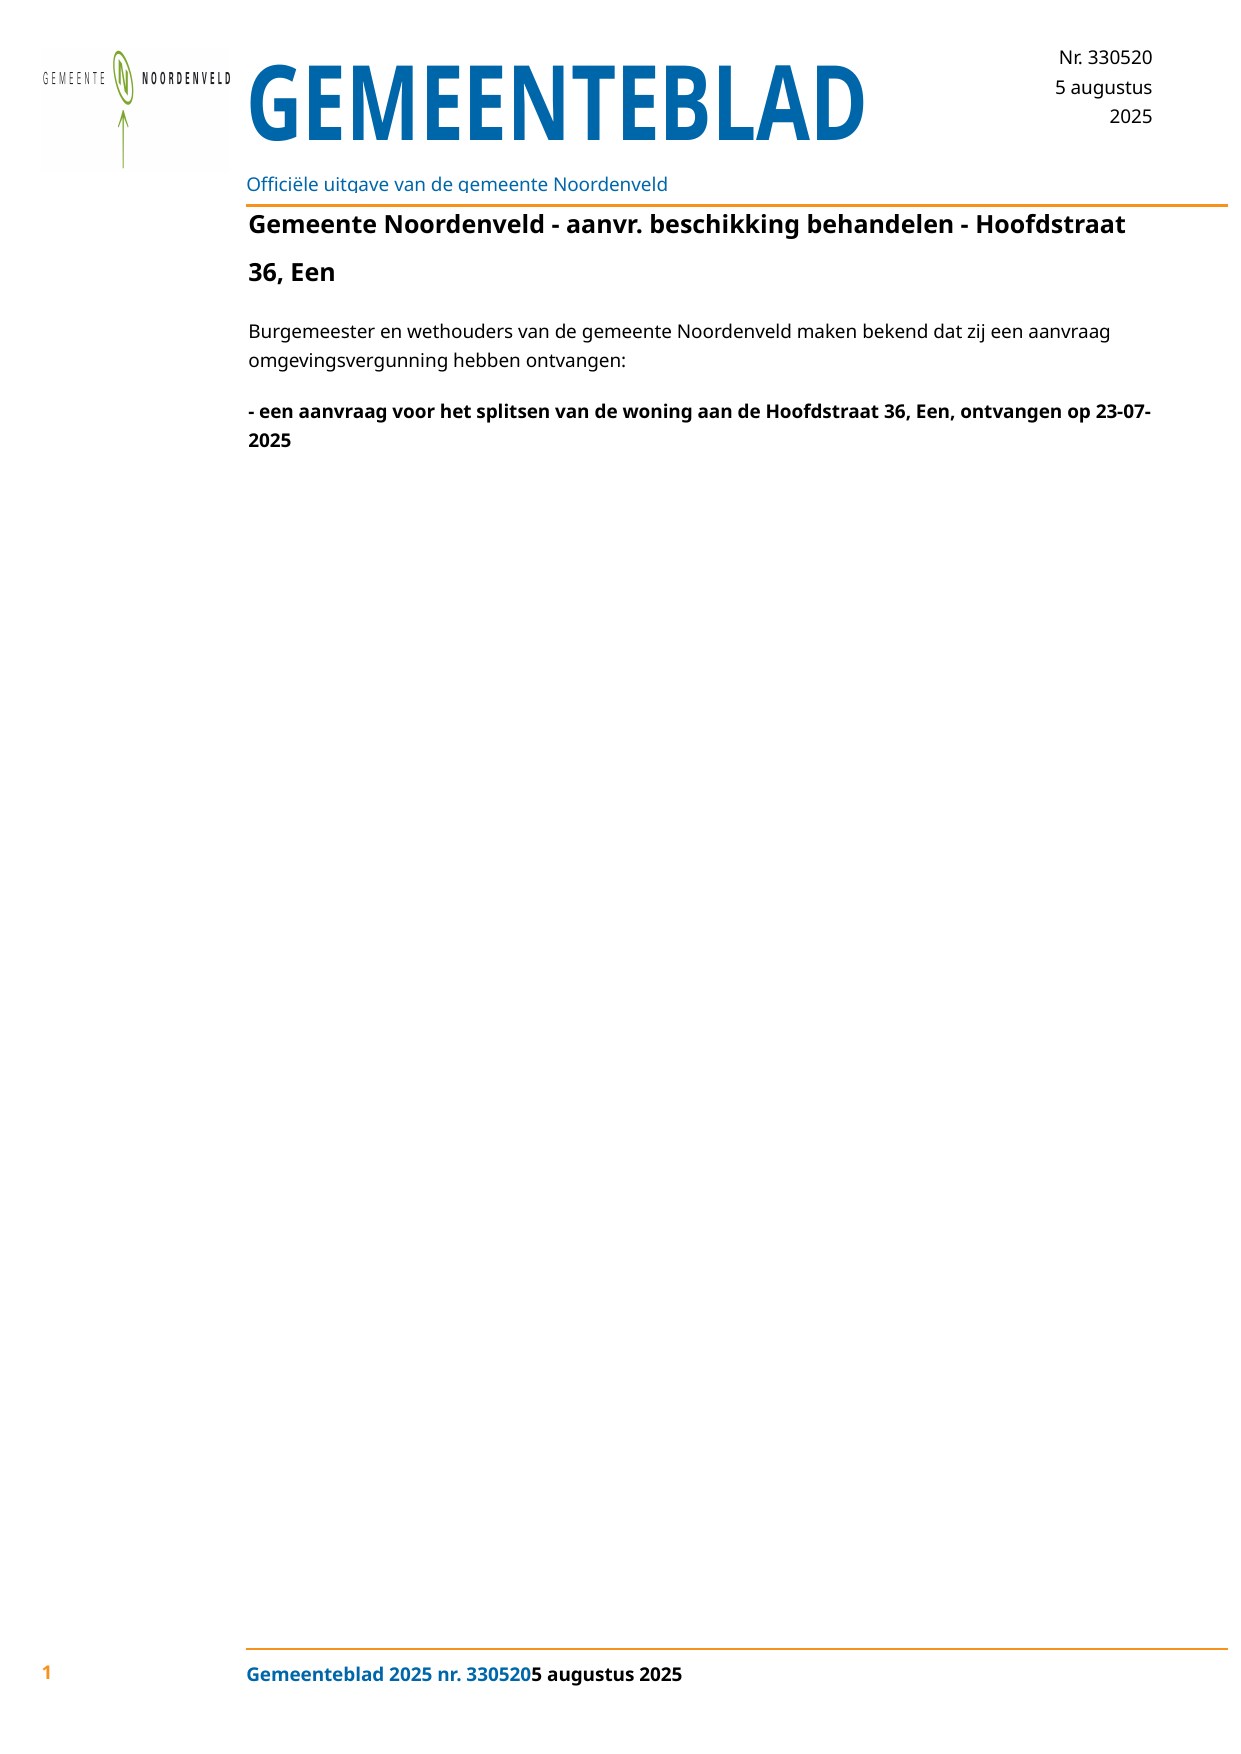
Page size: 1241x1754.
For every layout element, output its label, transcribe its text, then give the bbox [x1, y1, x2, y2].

picture [41, 47, 231, 172]
text Burgemeester en wethouders van de gemeente Noordenveld maken bekend dat zij een aanvraag omgevingsvergunning hebben ontvangen: [248, 318, 1152, 373]
text Gemeente Noordenveld - aanvr. beschikking behandelen - Hoofdstraat 36, Een [248, 207, 1152, 288]
text - een aanvraag voor het splitsen van de woning aan de Hoofdstraat 36, Een, ontvangen op 23-07-2025 [248, 398, 1152, 453]
